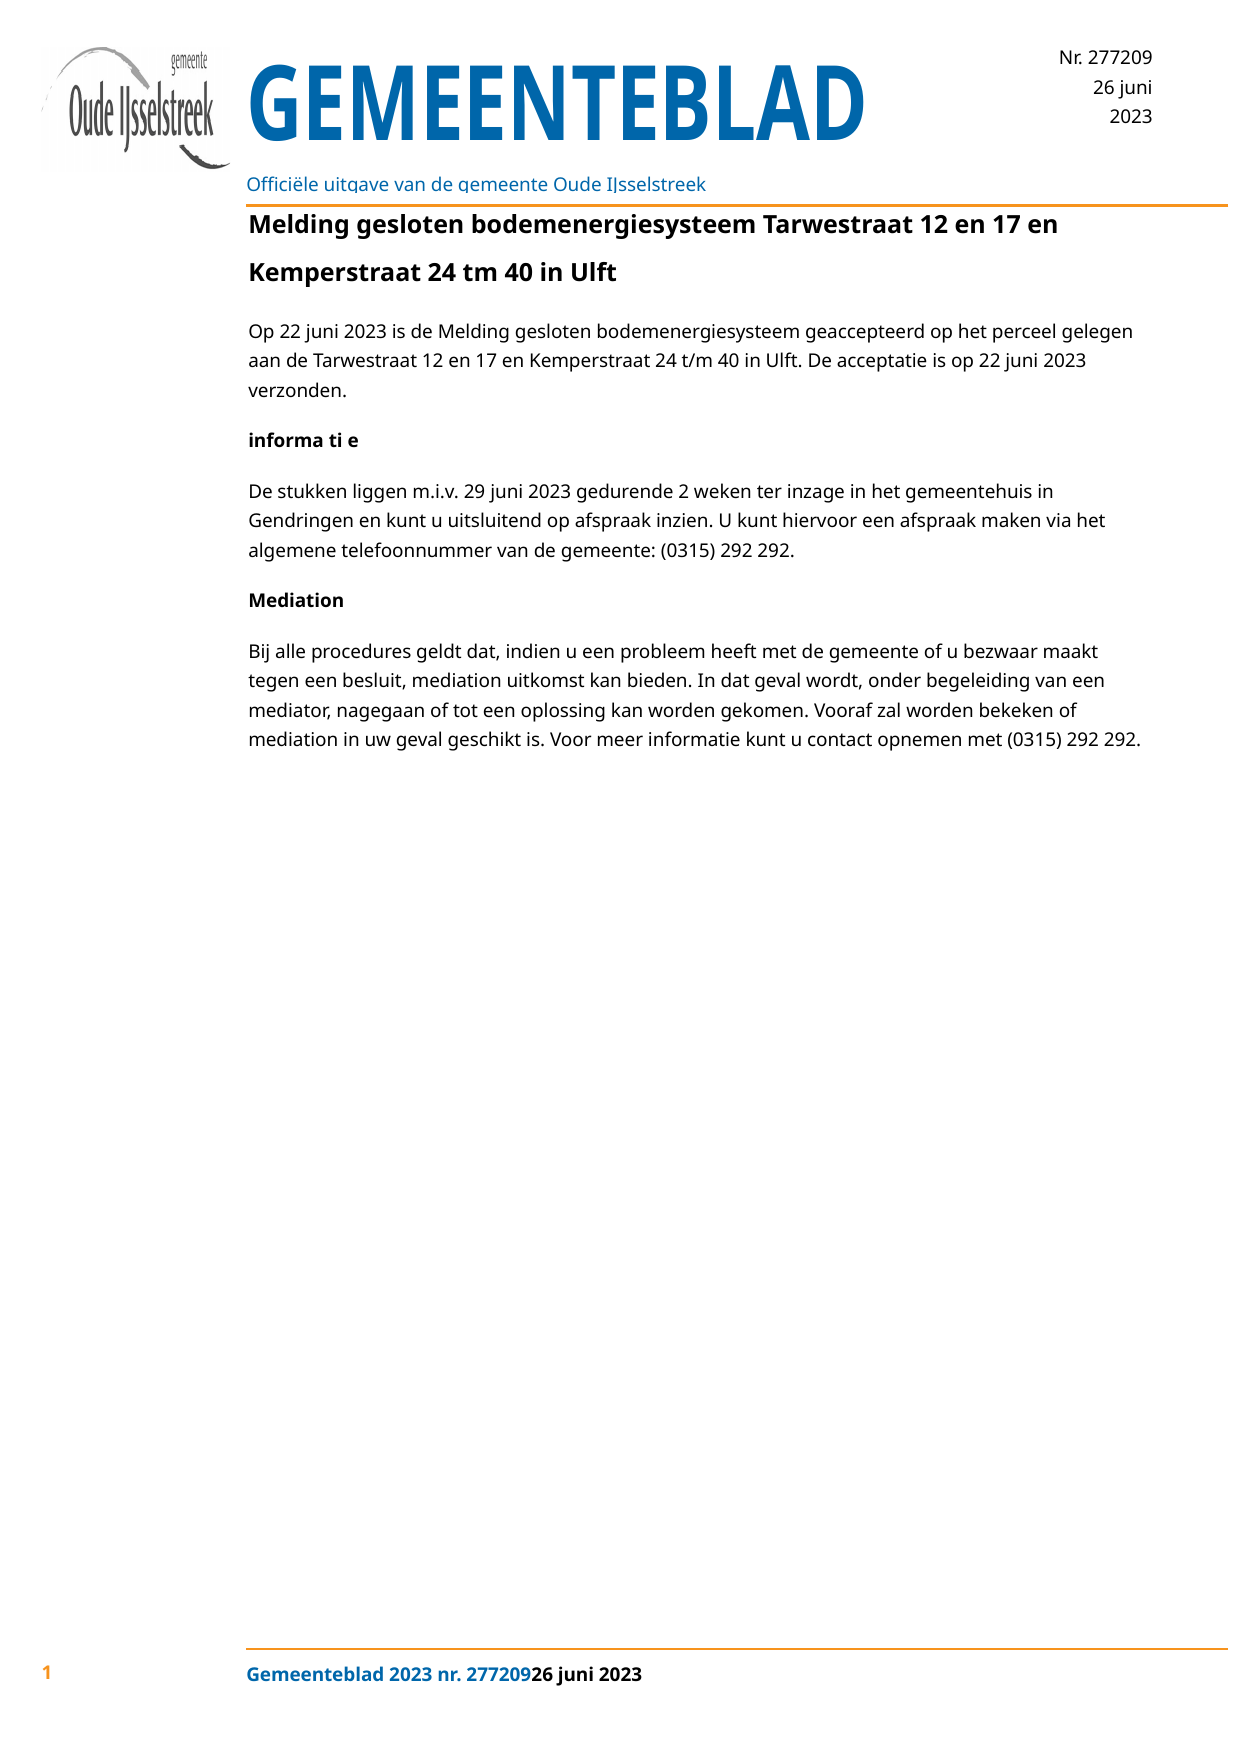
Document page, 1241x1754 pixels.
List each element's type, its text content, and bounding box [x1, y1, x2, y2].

text informa ti e [248, 427, 1152, 453]
text Mediation [248, 587, 1152, 613]
text Melding gesloten bodemenergiesysteem Tarwestraat 12 en 17 en Kemperstraat 24 tm 40 in Ulft [248, 207, 1152, 288]
text Op 22 juni 2023 is de Melding gesloten bodemenergiesysteem geaccepteerd op het perceel gelegen aan de Tarwestraat 12 en 17 en Kemperstraat 24 t/m 40 in Ulft. De acceptatie is op 22 juni 2023 verzonden. [248, 318, 1152, 403]
picture [41, 47, 231, 172]
text De stukken liggen m.i.v. 29 juni 2023 gedurende 2 weken ter inzage in het gemeentehuis in Gendringen en kunt u uitsluitend op afspraak inzien. U kunt hiervoor een afspraak maken via het algemene telefoonnummer van de gemeente: (0315) 292 292. [248, 478, 1152, 563]
text Bij alle procedures geldt dat, indien u een probleem heeft met de gemeente of u bezwaar maakt tegen een besluit, mediation uitkomst kan bieden. In dat geval wordt, onder begeleiding van een mediator, nagegaan of tot een oplossing kan worden gekomen. Vooraf zal worden bekeken of mediation in uw geval geschikt is. Voor meer informatie kunt u contact opnemen met (0315) 292 292. [248, 638, 1152, 752]
